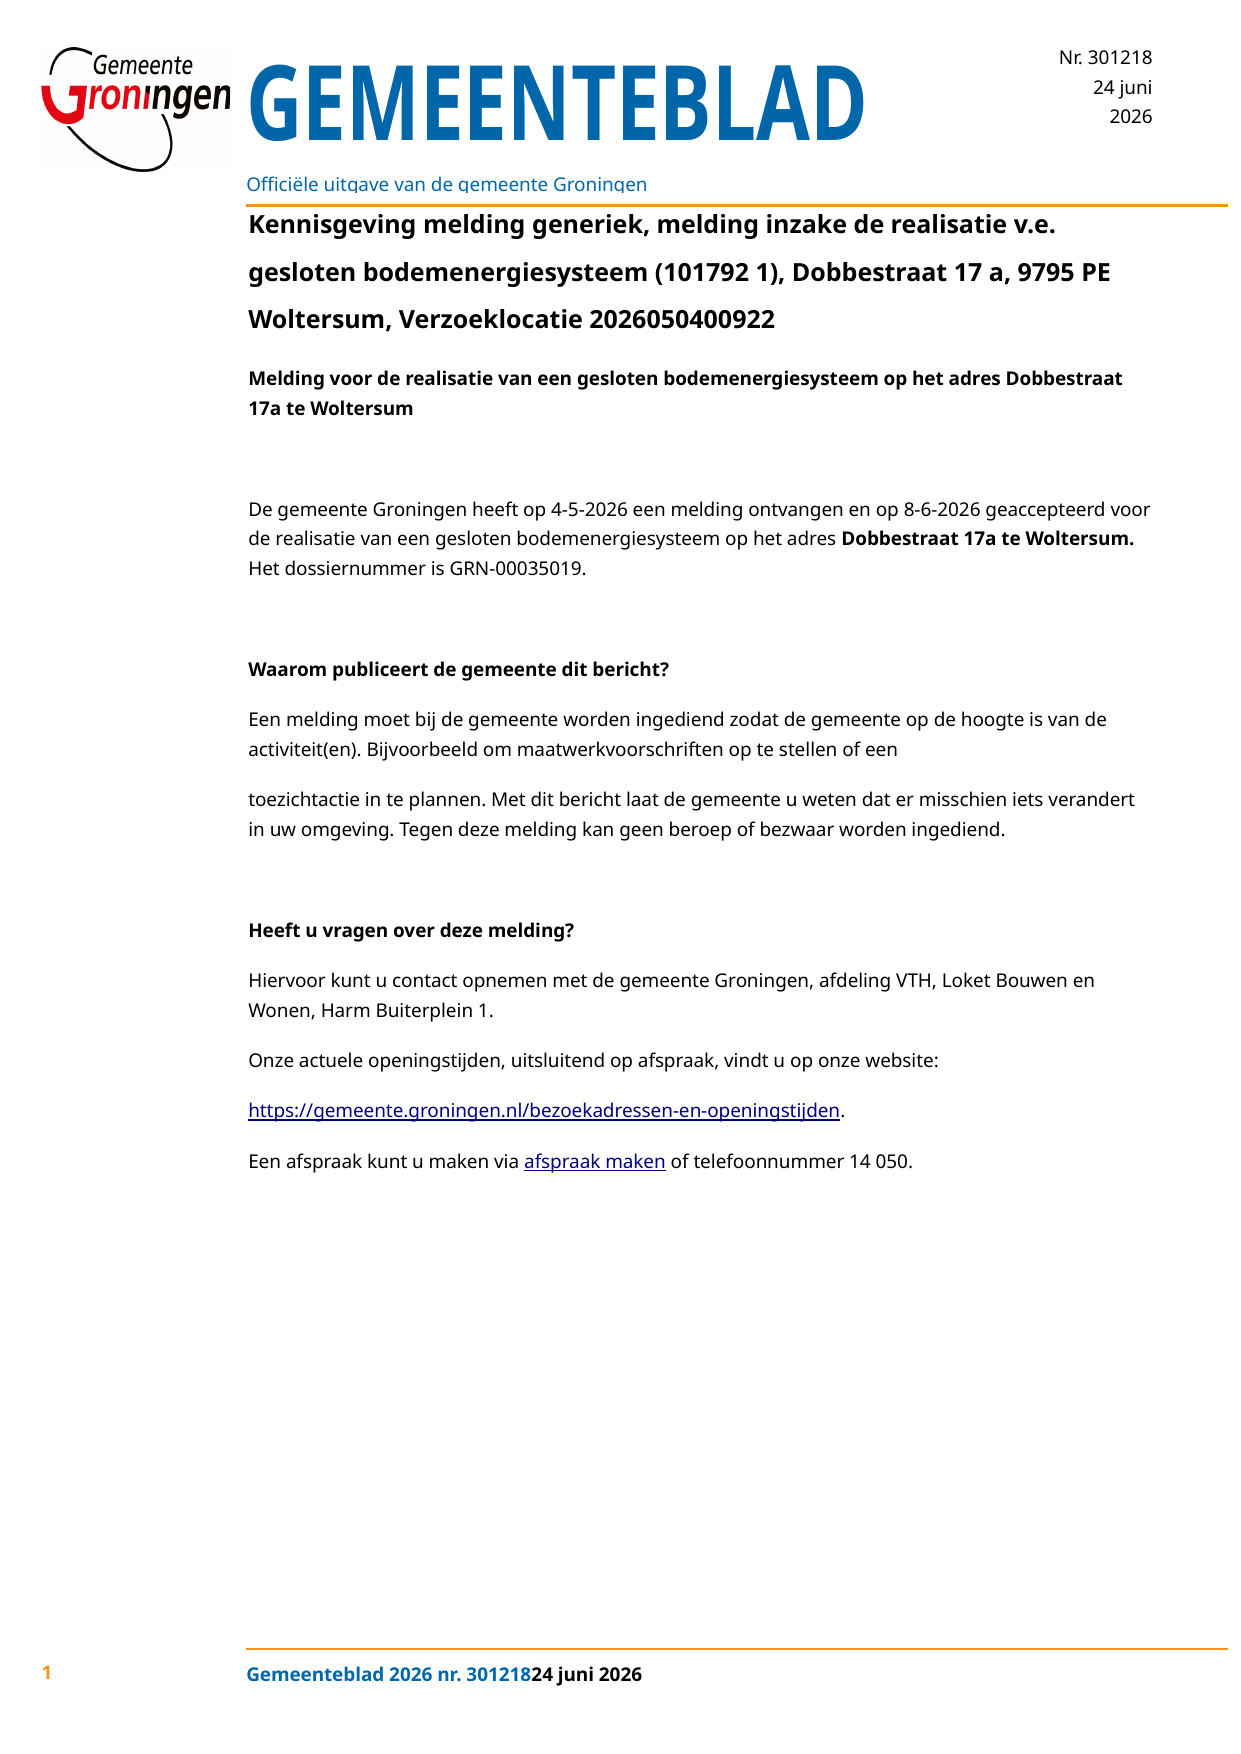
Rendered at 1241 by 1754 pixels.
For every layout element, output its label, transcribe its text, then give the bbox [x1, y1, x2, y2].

text Een melding moet bij de gemeente worden ingediend zodat de gemeente op de hoogte is van de activiteit(en). Bijvoorbeeld om maatwerkvoorschriften op te stellen of een [248, 706, 1152, 762]
text Heeft u vragen over deze melding? [248, 917, 1152, 942]
text De gemeente Groningen heeft op 4-5-2026 een melding ontvangen en op 8-6-2026 geaccepteerd voor de realisatie van een gesloten bodemenergiesysteem op het adres Dobbestraat 17a te Woltersum. Het dossiernummer is GRN-00035019. [248, 496, 1152, 581]
text Melding voor de realisatie van een gesloten bodemenergiesysteem op het adres Dobbestraat 17a te Woltersum [248, 366, 1152, 421]
text https://gemeente.groningen.nl/bezoekadressen-en-openingstijden. [248, 1098, 1152, 1123]
text Een afspraak kunt u maken via afspraak maken of telefoonnummer 14 050. [248, 1148, 1152, 1174]
text Onze actuele openingstijden, uitsluitend op afspraak, vindt u op onze website: [248, 1047, 1152, 1073]
text Hiervoor kunt u contact opnemen met de gemeente Groningen, afdeling VTH, Loket Bouwen en Wonen, Harm Buiterplein 1. [248, 967, 1152, 1022]
text Kennisgeving melding generiek, melding inzake de realisatie v.e. gesloten bodemenergiesysteem (101792 1), Dobbestraat 17 a, 9795 PE Woltersum, Verzoeklocatie 2026050400922 [248, 207, 1152, 336]
text toezichtactie in te plannen. Met dit bericht laat de gemeente u weten dat er misschien iets verandert in uw omgeving. Tegen deze melding kan geen beroep of bezwaar worden ingediend. [248, 786, 1152, 842]
picture [41, 47, 231, 172]
text Waarom publiceert de gemeente dit bericht? [248, 656, 1152, 682]
